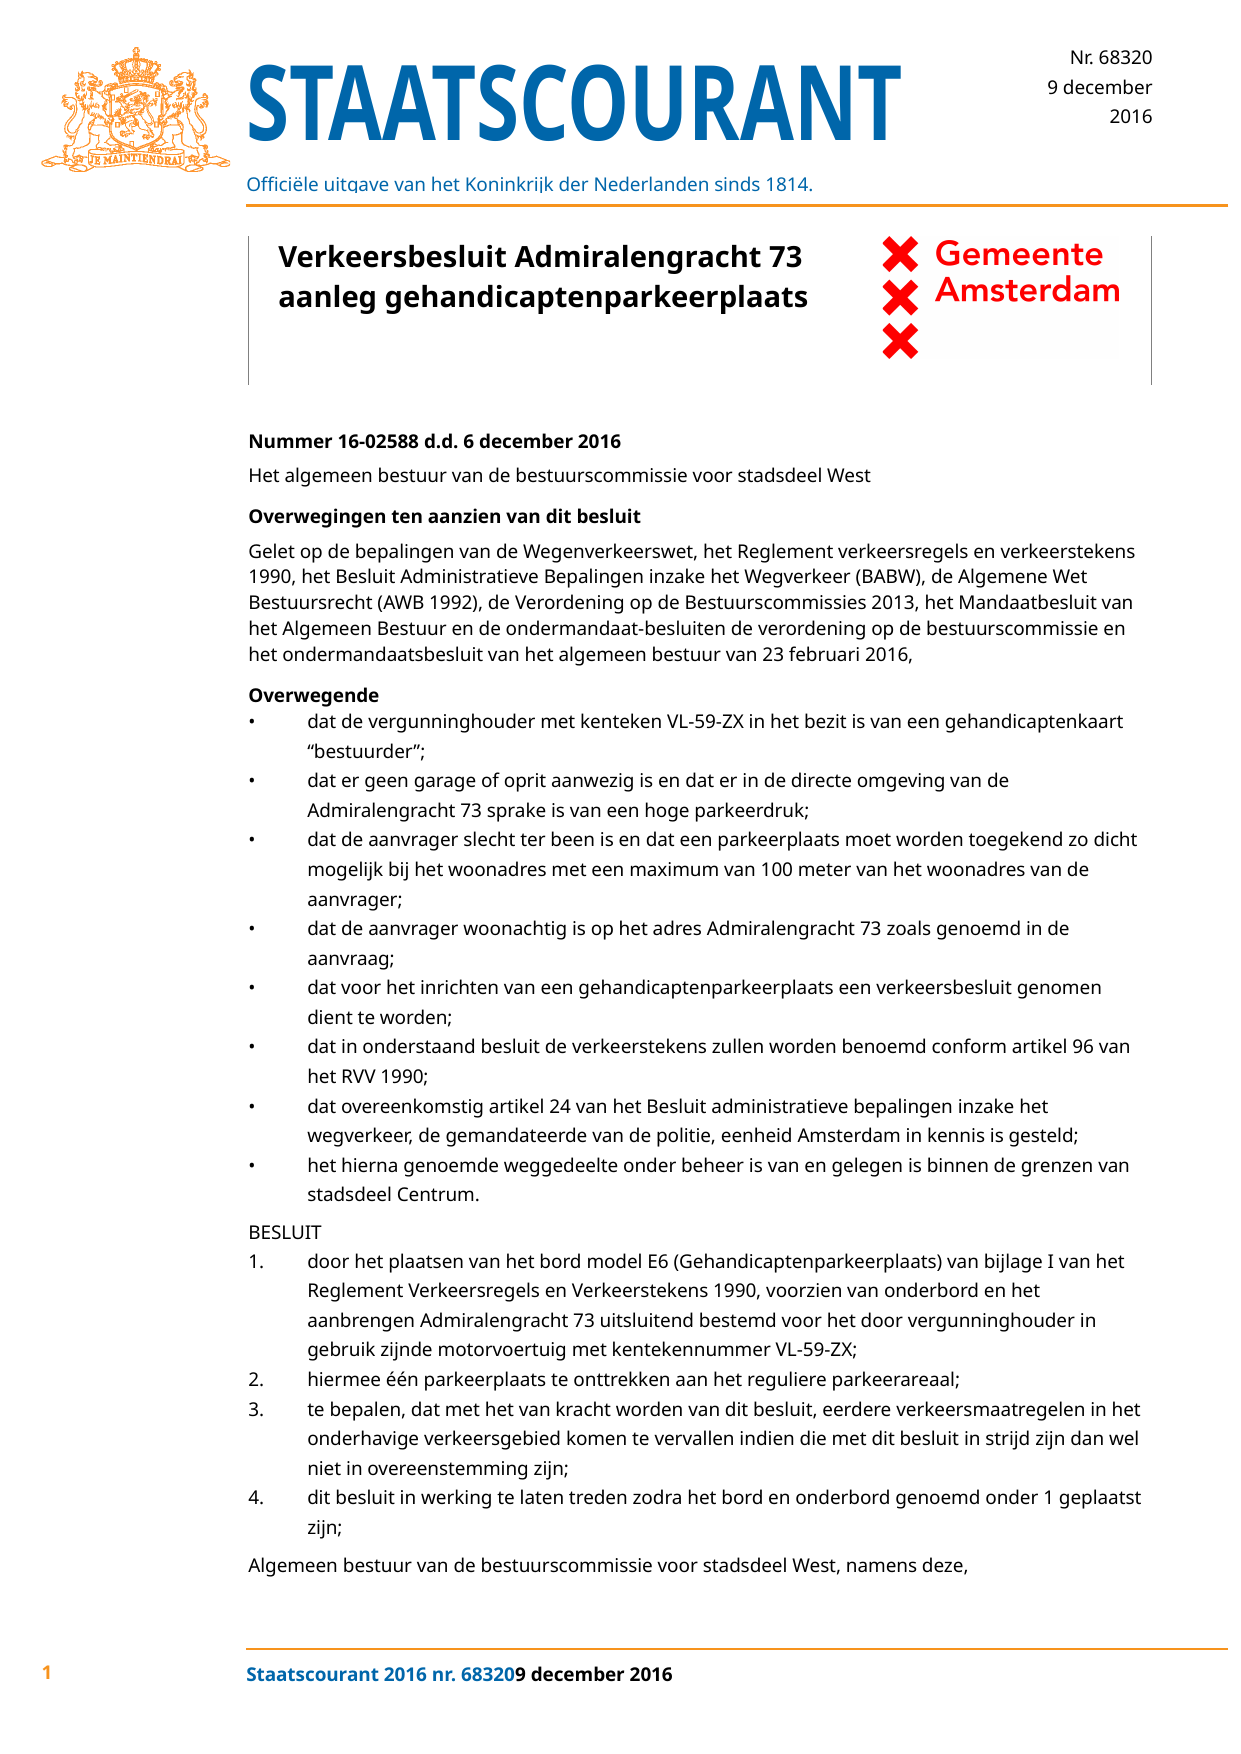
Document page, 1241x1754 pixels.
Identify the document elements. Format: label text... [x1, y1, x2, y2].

list dat overeenkomstig artikel 24 van het Besluit administratieve bepalingen inzake het wegverkeer, de gemandateerde van de politie, eenheid Amsterdam in kennis is gesteld; [248, 1093, 1152, 1148]
text Algemeen bestuur van de bestuurscommissie voor stadsdeel West, namens deze, [248, 1552, 1152, 1578]
table_header Verkeersbesluit Admiralengracht 73 aanleg gehandicaptenparkeerplaats [249, 236, 850, 385]
text Nummer 16-02588 d.d. 6 december 2016 [248, 428, 1152, 453]
list dat de aanvrager woonachtig is op het adres Admiralengracht 73 zoals genoemd in de aanvraag; [248, 915, 1152, 971]
text Overwegende [248, 683, 1152, 708]
list dat in onderstaand besluit de verkeerstekens zullen worden benoemd conform artikel 96 van het RVV 1990; [248, 1034, 1152, 1089]
list te bepalen, dat met het van kracht worden van dit besluit, eerdere verkeersmaatregelen in het onderhavige verkeersgebied komen te vervallen indien die met dit besluit in strijd zijn dan wel niet in overeenstemming zijn; [248, 1396, 1152, 1481]
list door het plaatsen van het bord model E6 (Gehandicaptenparkeerplaats) van bijlage I van het Reglement Verkeersregels en Verkeerstekens 1990, voorzien van onderbord en het aanbrengen Admiralengracht 73 uitsluitend bestemd voor het door vergunninghouder in gebruik zijnde motorvoertuig met kentekennummer VL-59-ZX; [248, 1248, 1152, 1362]
text Overwegingen ten aanzien van dit besluit [248, 504, 1152, 529]
list dat er geen garage of oprit aanwezig is en dat er in de directe omgeving van de Admiralengracht 73 sprake is van een hoge parkeerdruk; [248, 767, 1152, 823]
list dat de aanvrager slecht ter been is en dat een parkeerplaats moet worden toegekend zo dicht mogelijk bij het woonadres met een maximum van 100 meter van het woonadres van de aanvrager; [248, 827, 1152, 912]
list het hierna genoemde weggedeelte onder beheer is van en gelegen is binnen de grenzen van stadsdeel Centrum. [248, 1152, 1152, 1207]
text Gelet op de bepalingen van de Wegenverkeerswet, het Reglement verkeersregels en verkeerstekens 1990, het Besluit Administratieve Bepalingen inzake het Wegverkeer (BABW), de Algemene Wet Bestuursrecht (AWB 1992), de Verordening op de Bestuurscommissies 2013, het Mandaatbesluit van het Algemeen Bestuur en de ondermandaat-besluiten de verordening op de bestuurscommissie en het ondermandaatsbesluit van het algemeen bestuur van 23 februari 2016, [248, 538, 1152, 666]
list hiermee één parkeerplaats te onttrekken aan het reguliere parkeerareaal; [248, 1366, 1152, 1392]
list dit besluit in werking te laten treden zodra het bord en onderbord genoemd onder 1 geplaatst zijn; [248, 1484, 1152, 1540]
picture [882, 236, 1119, 359]
picture [41, 47, 231, 172]
text Het algemeen bestuur van de bestuurscommissie voor stadsdeel West [248, 462, 1152, 488]
list dat de vergunninghouder met kenteken VL-59-ZX in het bezit is van een gehandicaptenkaart “bestuurder”; [248, 708, 1152, 764]
table_header [850, 236, 1151, 385]
text BESLUIT [248, 1219, 1152, 1245]
list dat voor het inrichten van een gehandicaptenparkeerplaats een verkeersbesluit genomen dient te worden; [248, 974, 1152, 1030]
